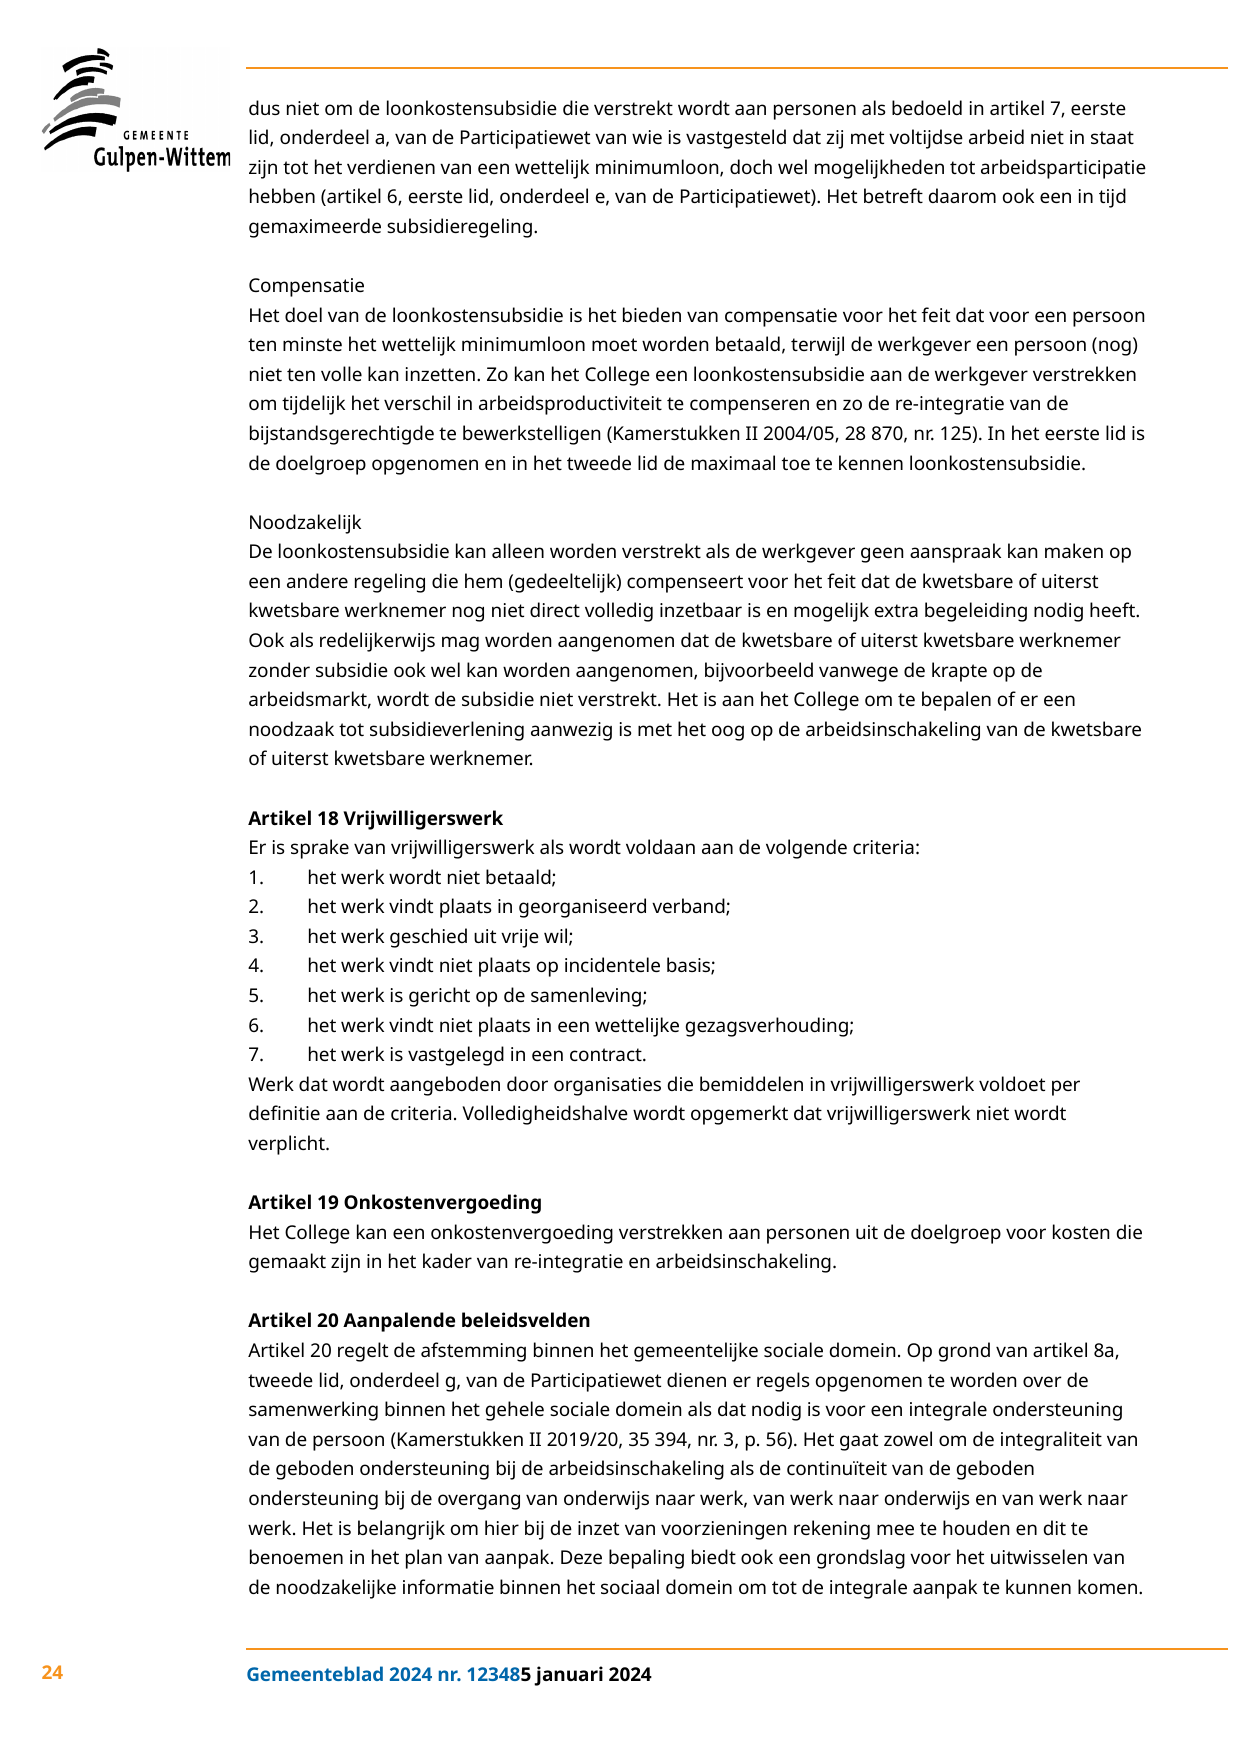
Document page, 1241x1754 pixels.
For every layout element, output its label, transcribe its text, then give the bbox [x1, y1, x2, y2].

text Werk dat wordt aangeboden door organisaties die bemiddelen in vrijwilligerswerk voldoet per definitie aan de criteria. Volledigheidshalve wordt opgemerkt dat vrijwilligerswerk niet wordt verplicht. [248, 1071, 1152, 1156]
picture [41, 47, 231, 172]
text Het doel van de loonkostensubsidie is het bieden van compensatie voor het feit dat voor een persoon ten minste het wettelijk minimumloon moet worden betaald, terwijl de werkgever een persoon (nog) niet ten volle kan inzetten. Zo kan het College een loonkostensubsidie aan de werkgever verstrekken om tijdelijk het verschil in arbeidsproductiviteit te compenseren en zo de re-integratie van de bijstandsgerechtigde te bewerkstelligen (Kamerstukken II 2004/05, 28 870, nr. 125). In het eerste lid is de doelgroep opgenomen en in het tweede lid de maximaal toe te kennen loonkostensubsidie. [248, 302, 1152, 476]
list het werk vindt niet plaats op incidentele basis; [248, 953, 1152, 978]
text Artikel 19 Onkostenvergoeding [248, 1189, 1152, 1215]
text Het College kan een onkostenvergoeding verstrekken aan personen uit de doelgroep voor kosten die gemaakt zijn in het kader van re-integratie en arbeidsinschakeling. [248, 1219, 1152, 1274]
list het werk vindt niet plaats in een wettelijke gezagsverhouding; [248, 1012, 1152, 1038]
text dus niet om de loonkostensubsidie die verstrekt wordt aan personen als bedoeld in artikel 7, eerste lid, onderdeel a, van de Participatiewet van wie is vastgesteld dat zij met voltijdse arbeid niet in staat zijn tot het verdienen van een wettelijk minimumloon, doch wel mogelijkheden tot arbeidsparticipatie hebben (artikel 6, eerste lid, onderdeel e, van de Participatiewet). Het betreft daarom ook een in tijd gemaximeerde subsidieregeling. [248, 95, 1152, 239]
text Er is sprake van vrijwilligerswerk als wordt voldaan aan de volgende criteria: [248, 834, 1152, 860]
list het werk is gericht op de samenleving; [248, 982, 1152, 1008]
list het werk wordt niet betaald; [248, 864, 1152, 890]
text Artikel 20 regelt de afstemming binnen het gemeentelijke sociale domein. Op grond van artikel 8a, tweede lid, onderdeel g, van de Participatiewet dienen er regels opgenomen te worden over de samenwerking binnen het gehele sociale domein als dat nodig is voor een integrale ondersteuning van de persoon (Kamerstukken II 2019/20, 35 394, nr. 3, p. 56). Het gaat zowel om de integraliteit van de geboden ondersteuning bij de arbeidsinschakeling als de continuïteit van de geboden ondersteuning bij de overgang van onderwijs naar werk, van werk naar onderwijs en van werk naar werk. Het is belangrijk om hier bij de inzet van voorzieningen rekening mee te houden en dit te benoemen in het plan van aanpak. Deze bepaling biedt ook een grondslag voor het uitwisselen van de noodzakelijke informatie binnen het sociaal domein om tot de integrale aanpak te kunnen komen. [248, 1337, 1152, 1600]
text De loonkostensubsidie kan alleen worden verstrekt als de werkgever geen aanspraak kan maken op een andere regeling die hem (gedeeltelijk) compenseert voor het feit dat de kwetsbare of uiterst kwetsbare werknemer nog niet direct volledig inzetbaar is en mogelijk extra begeleiding nodig heeft. Ook als redelijkerwijs mag worden aangenomen dat de kwetsbare of uiterst kwetsbare werknemer zonder subsidie ook wel kan worden aangenomen, bijvoorbeeld vanwege de krapte op de arbeidsmarkt, wordt de subsidie niet verstrekt. Het is aan het College om te bepalen of er een noodzaak tot subsidieverlening aanwezig is met het oog op de arbeidsinschakeling van de kwetsbare of uiterst kwetsbare werknemer. [248, 538, 1152, 771]
text Artikel 18 Vrijwilligerswerk [248, 805, 1152, 831]
list het werk is vastgelegd in een contract. [248, 1041, 1152, 1067]
text Compensatie [248, 272, 1152, 298]
list het werk geschied uit vrije wil; [248, 923, 1152, 949]
text Noodzakelijk [248, 509, 1152, 535]
text Artikel 20 Aanpalende beleidsvelden [248, 1308, 1152, 1333]
list het werk vindt plaats in georganiseerd verband; [248, 893, 1152, 919]
